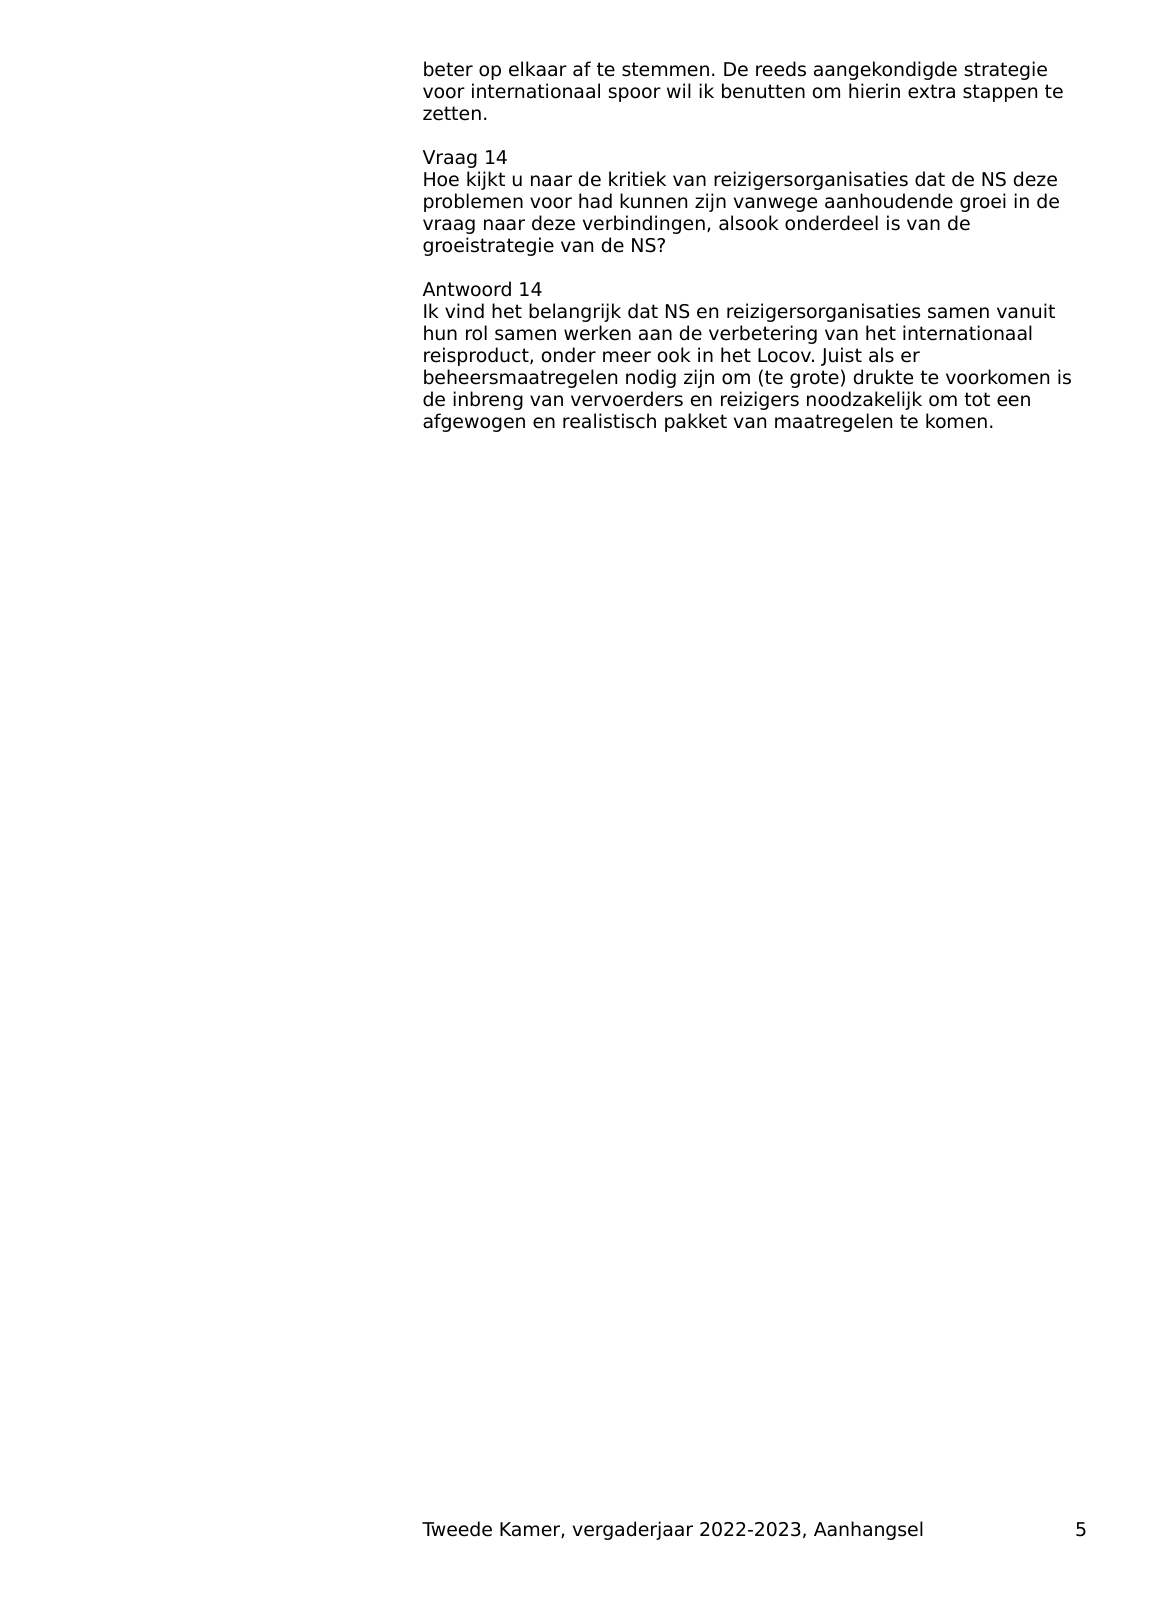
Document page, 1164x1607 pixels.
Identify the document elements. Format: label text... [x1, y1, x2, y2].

text Ik vind het belangrijk dat NS en reizigersorganisaties samen vanuit hun rol samen werken aan de verbetering van het internationaal reisproduct, onder meer ook in het Locov. Juist als er beheersmaatregelen nodig zijn om (te grote) drukte te voorkomen is de inbreng van vervoerders en reizigers noodzakelijk om tot een afgewogen en realistisch pakket van maatregelen te komen. [422, 301, 1087, 433]
text beter op elkaar af te stemmen. De reeds aangekondigde strategie voor internationaal spoor wil ik benutten om hierin extra stappen te zetten. [422, 59, 1087, 125]
text Vraag 14 [422, 147, 1087, 169]
text Hoe kijkt u naar de kritiek van reizigersorganisaties dat de NS deze problemen voor had kunnen zijn vanwege aanhoudende groei in de vraag naar deze verbindingen, alsook onderdeel is van de groeistrategie van de NS? [422, 169, 1087, 257]
text Antwoord 14 [422, 279, 1087, 301]
